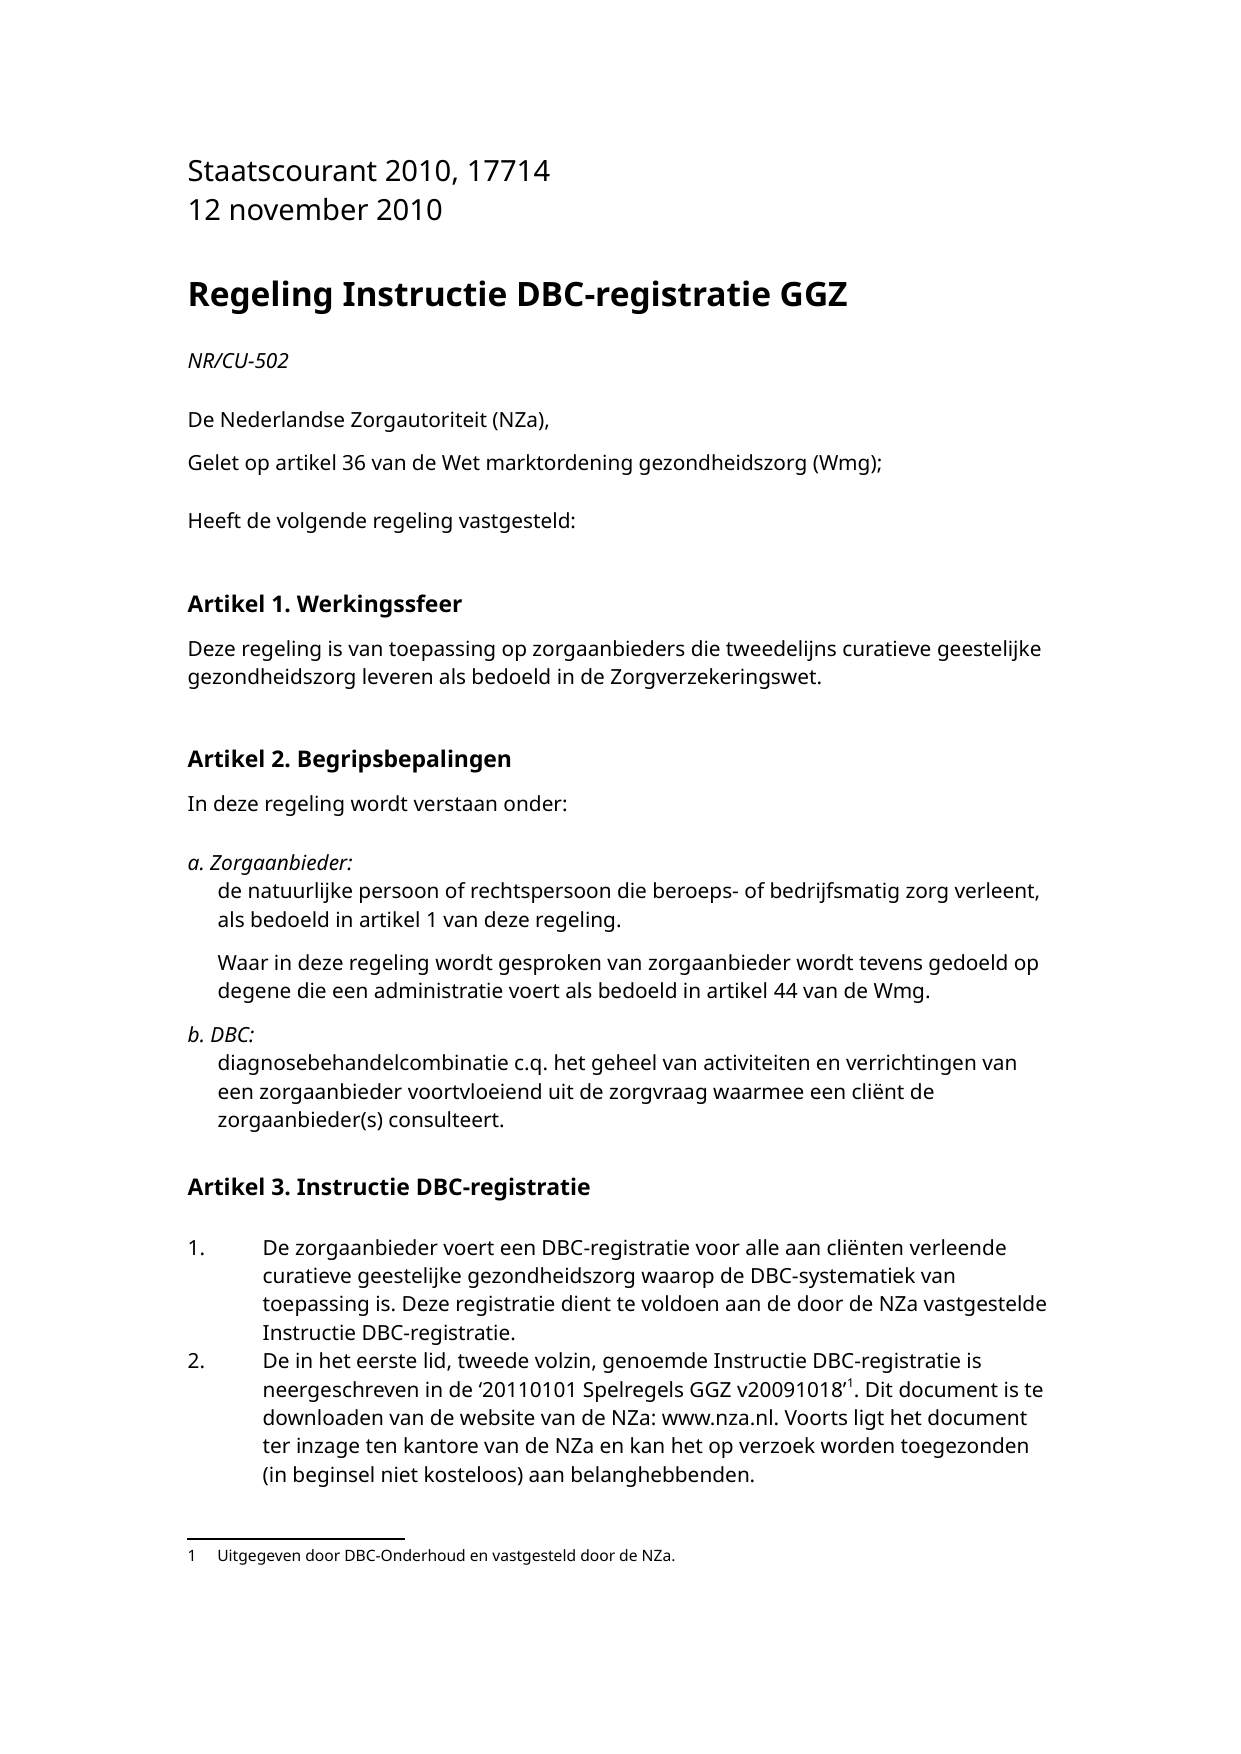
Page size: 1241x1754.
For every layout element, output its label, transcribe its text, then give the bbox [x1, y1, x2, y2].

text Waar in deze regeling wordt gesproken van zorgaanbieder wordt tevens gedoeld op degene die een administratie voert als bedoeld in artikel 44 van de Wmg. [217, 948, 1053, 1005]
text Gelet op artikel 36 van de Wet marktordening gezondheidszorg (Wmg); [187, 448, 1053, 477]
text a. Zorgaanbieder: [187, 848, 1053, 876]
text In deze regeling wordt verstaan onder: [187, 789, 1053, 818]
text 12 november 2010 [187, 190, 1053, 229]
subtitle Artikel 2. Begripsbepalingen [187, 743, 1053, 774]
subtitle Artikel 3. Instructie DBC-registratie [187, 1171, 1053, 1203]
list De in het eerste lid, tweede volzin, genoemde Instructie DBC-registratie is neergeschreven in de ‘20110101 Spelregels GGZ v20091018’. Dit document is te downloaden van de website van de NZa: www.nza.nl. Voorts ligt het document ter inzage ten kantore van de NZa en kan het op verzoek worden toegezonden (in beginsel niet kosteloos) aan belanghebbenden. [187, 1346, 1053, 1488]
text De Nederlandse Zorgautoriteit (NZa), [187, 405, 1053, 433]
text diagnosebehandelcombinatie c.q. het geheel van activiteiten en verrichtingen van een zorgaanbieder voortvloeiend uit de zorgvraag waarmee een cliënt de zorgaanbieder(s) consulteert. [217, 1048, 1053, 1134]
text Heeft de volgende regeling vastgesteld: [187, 507, 1053, 535]
text b. DBC: [187, 1020, 1053, 1048]
text Deze regeling is van toepassing op zorgaanbieders die tweedelijns curatieve geestelijke gezondheidszorg leveren als bedoeld in de Zorgverzekeringswet. [187, 634, 1053, 691]
subtitle Artikel 1. Werkingssfeer [187, 588, 1053, 619]
list Uitgegeven door DBC-Onderhoud en vastgesteld door de NZa. [187, 1538, 1053, 1566]
text Staatscourant 2010, 17714 [187, 150, 1053, 190]
subtitle Regeling Instructie DBC-registratie GGZ [187, 271, 1053, 316]
text NR/CU-502 [187, 346, 1053, 375]
list De zorgaanbieder voert een DBC-registratie voor alle aan cliënten verleende curatieve geestelijke gezondheidszorg waarop de DBC-systematiek van toepassing is. Deze registratie dient te voldoen aan de door de NZa vastgestelde Instructie DBC-registratie. [187, 1233, 1053, 1346]
text de natuurlijke persoon of rechtspersoon die beroeps- of bedrijfsmatig zorg verleent, als bedoeld in artikel 1 van deze regeling. [217, 876, 1053, 933]
